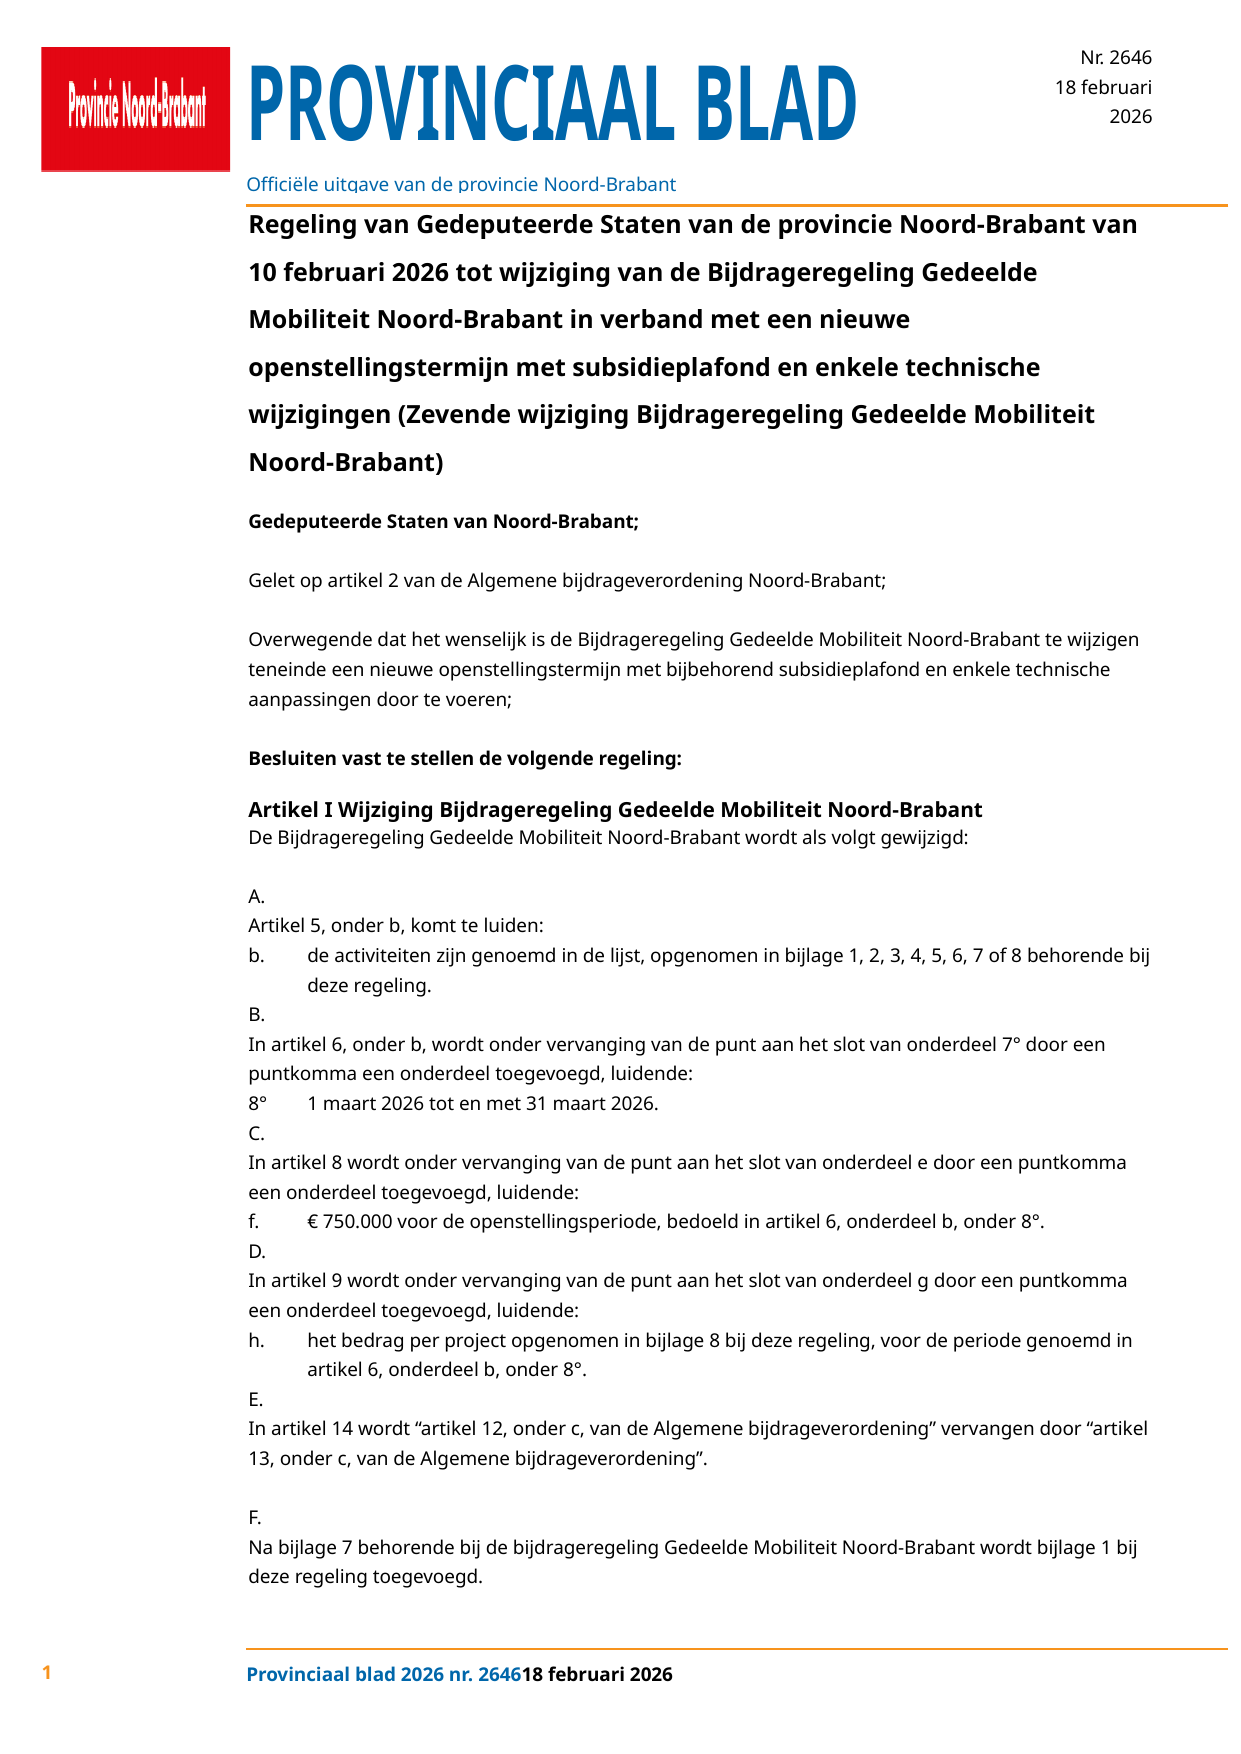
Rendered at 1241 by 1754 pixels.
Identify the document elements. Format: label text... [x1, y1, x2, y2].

text F. [248, 1504, 1152, 1530]
text Gelet op artikel 2 van de Algemene bijdrageverordening Noord-Brabant; [248, 567, 1152, 593]
text Na bijlage 7 behorende bij de bijdrageregeling Gedeelde Mobiliteit Noord-Brabant wordt bijlage 1 bij deze regeling toegevoegd. [248, 1534, 1152, 1589]
text De Bijdrageregeling Gedeelde Mobiliteit Noord-Brabant wordt als volgt gewijzigd: [248, 824, 1152, 849]
text Artikel 5, onder b, komt te luiden: [248, 913, 1152, 938]
text Overwegende dat het wenselijk is de Bijdrageregeling Gedeelde Mobiliteit Noord-Brabant te wijzigen teneinde een nieuwe openstellingstermijn met bijbehorend subsidieplafond en enkele technische aanpassingen door te voeren; [248, 627, 1152, 712]
text Artikel I Wijziging Bijdrageregeling Gedeelde Mobiliteit Noord-Brabant [248, 795, 1152, 824]
text D. [248, 1238, 1152, 1264]
list 1 maart 2026 tot en met 31 maart 2026. [248, 1090, 1152, 1116]
text E. [248, 1386, 1152, 1412]
text In artikel 6, onder b, wordt onder vervanging van de punt aan het slot van onderdeel 7° door een puntkomma een onderdeel toegevoegd, luidende: [248, 1031, 1152, 1086]
text Besluiten vast te stellen de volgende regeling: [248, 745, 1152, 771]
list het bedrag per project opgenomen in bijlage 8 bij deze regeling, voor de periode genoemd in artikel 6, onderdeel b, onder 8°. [248, 1327, 1152, 1382]
text A. [248, 883, 1152, 909]
text Gedeputeerde Staten van Noord-Brabant; [248, 508, 1152, 534]
text Regeling van Gedeputeerde Staten van de provincie Noord-Brabant van 10 februari 2026 tot wijziging van de Bijdrageregeling Gedeelde Mobiliteit Noord-Brabant in verband met een nieuwe openstellingstermijn met subsidieplafond en enkele technische wijzigingen (Zevende wijziging Bijdrageregeling Gedeelde Mobiliteit Noord-Brabant) [248, 207, 1152, 479]
text In artikel 9 wordt onder vervanging van de punt aan het slot van onderdeel g door een puntkomma een onderdeel toegevoegd, luidende: [248, 1268, 1152, 1323]
list de activiteiten zijn genoemd in de lijst, opgenomen in bijlage 1, 2, 3, 4, 5, 6, 7 of 8 behorende bij deze regeling. [248, 942, 1152, 997]
text C. [248, 1120, 1152, 1145]
text B. [248, 1001, 1152, 1027]
list € 750.000 voor de openstellingsperiode, bedoeld in artikel 6, onderdeel b, onder 8°. [248, 1208, 1152, 1234]
text In artikel 14 wordt “artikel 12, onder c, van de Algemene bijdrageverordening” vervangen door “artikel 13, onder c, van de Algemene bijdrageverordening”. [248, 1416, 1152, 1471]
picture [41, 47, 231, 172]
text In artikel 8 wordt onder vervanging van de punt aan het slot van onderdeel e door een puntkomma een onderdeel toegevoegd, luidende: [248, 1149, 1152, 1204]
